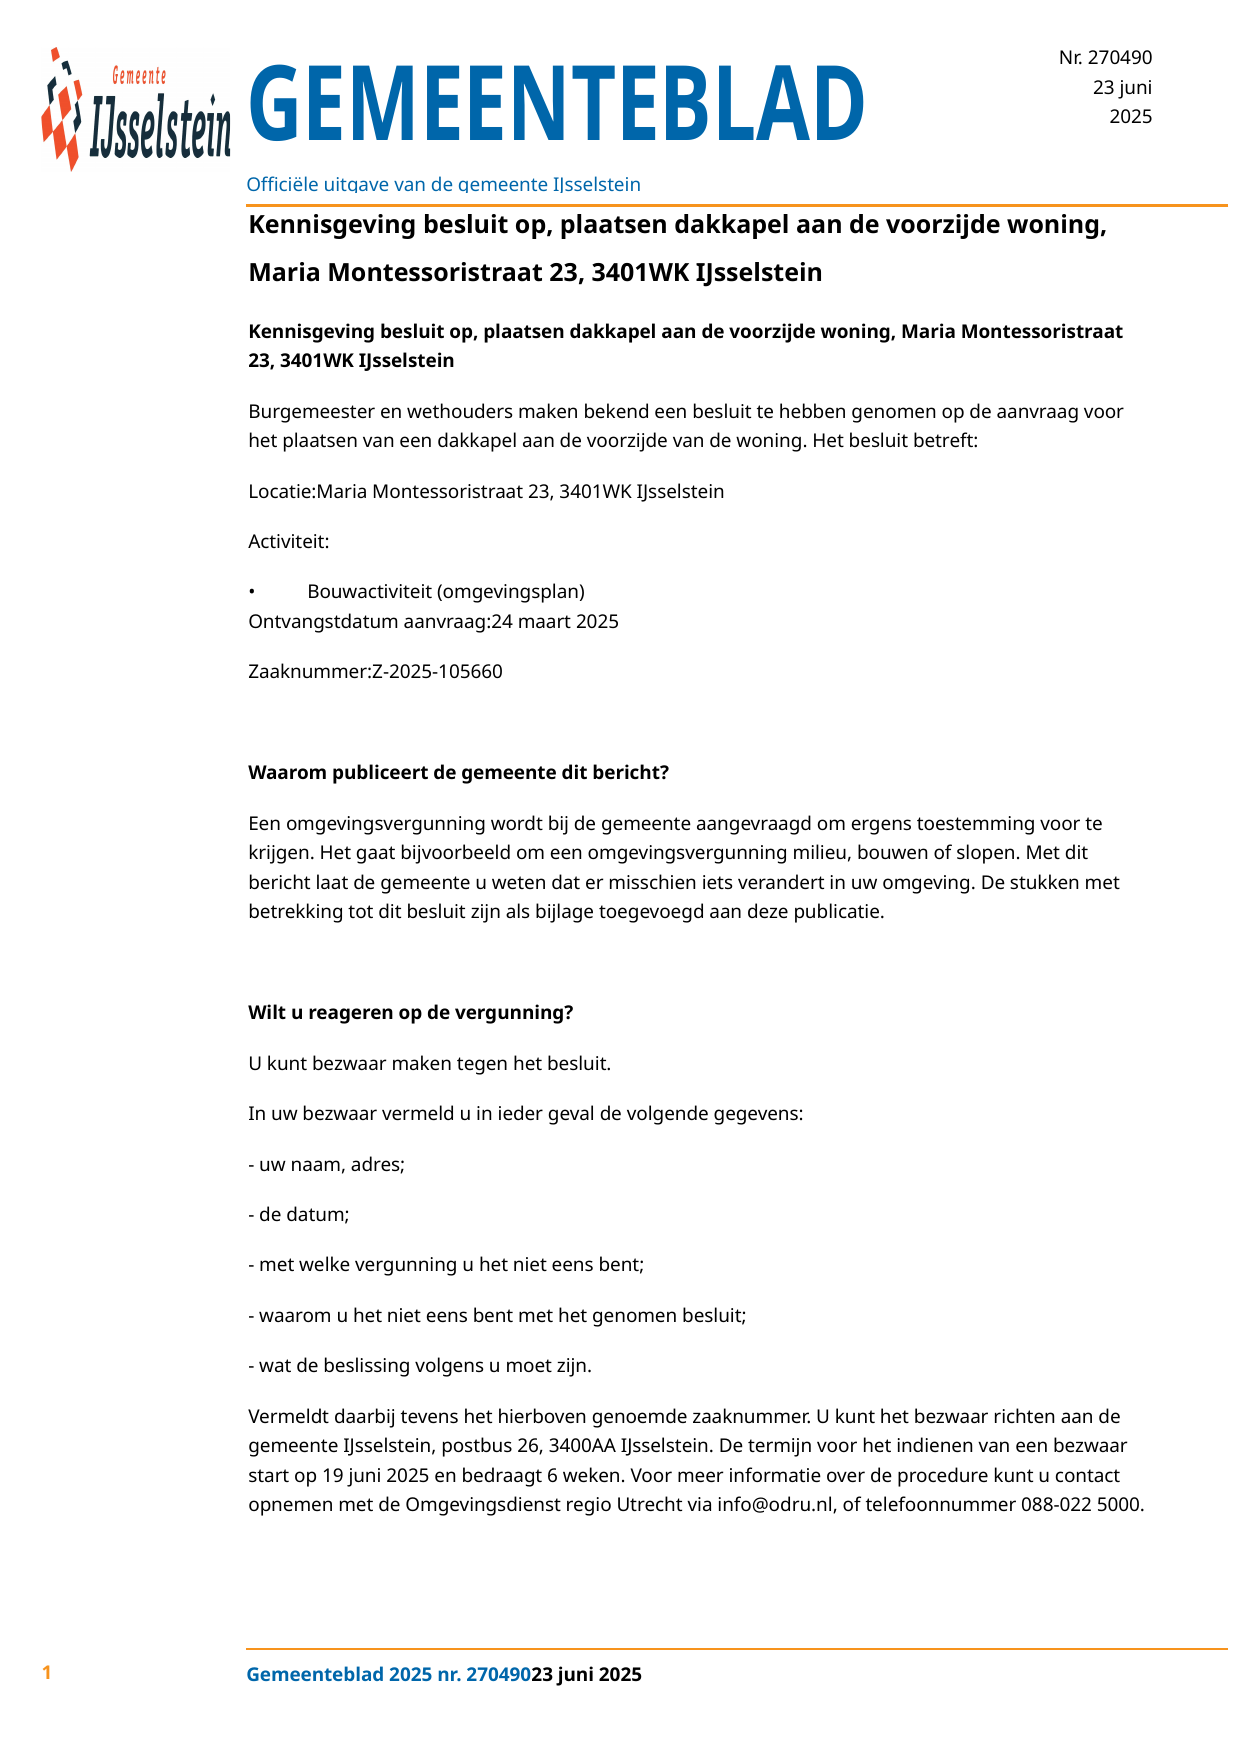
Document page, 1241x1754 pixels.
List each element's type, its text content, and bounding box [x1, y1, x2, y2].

text Ontvangstdatum aanvraag:24 maart 2025 [248, 608, 1152, 634]
text - uw naam, adres; [248, 1151, 1152, 1177]
list Bouwactiviteit (omgevingsplan) [248, 579, 1152, 604]
text U kunt bezwaar maken tegen het besluit. [248, 1050, 1152, 1076]
text In uw bezwaar vermeld u in ieder geval de volgende gegevens: [248, 1100, 1152, 1126]
text Wilt u reageren op de vergunning? [248, 999, 1152, 1025]
text Burgemeester en wethouders maken bekend een besluit te hebben genomen op de aanvraag voor het plaatsen van een dakkapel aan de voorzijde van de woning. Het besluit betreft: [248, 398, 1152, 453]
text - waarom u het niet eens bent met het genomen besluit; [248, 1302, 1152, 1328]
text Activiteit: [248, 528, 1152, 554]
text Kennisgeving besluit op, plaatsen dakkapel aan de voorzijde woning, Maria Montessoristraat 23, 3401WK IJsselstein [248, 207, 1152, 288]
text Waarom publiceert de gemeente dit bericht? [248, 759, 1152, 785]
text Locatie:Maria Montessoristraat 23, 3401WK IJsselstein [248, 478, 1152, 504]
text Vermeldt daarbij tevens het hierboven genoemde zaaknummer. U kunt het bezwaar richten aan de gemeente IJsselstein, postbus 26, 3400AA IJsselstein. De termijn voor het indienen van een bezwaar start op 19 juni 2025 en bedraagt 6 weken. Voor meer informatie over de procedure kunt u contact opnemen met de Omgevingsdienst regio Utrecht via info@odru.nl, of telefoonnummer 088-022 5000. [248, 1403, 1152, 1517]
text Een omgevingsvergunning wordt bij de gemeente aangevraagd om ergens toestemming voor te krijgen. Het gaat bijvoorbeeld om een omgevingsvergunning milieu, bouwen of slopen. Met dit bericht laat de gemeente u weten dat er misschien iets verandert in uw omgeving. De stukken met betrekking tot dit besluit zijn als bijlage toegevoegd aan deze publicatie. [248, 810, 1152, 924]
text - met welke vergunning u het niet eens bent; [248, 1252, 1152, 1277]
text Kennisgeving besluit op, plaatsen dakkapel aan de voorzijde woning, Maria Montessoristraat 23, 3401WK IJsselstein [248, 318, 1152, 373]
picture [41, 47, 231, 172]
text Zaaknummer:Z-2025-105660 [248, 659, 1152, 684]
text - wat de beslissing volgens u moet zijn. [248, 1352, 1152, 1378]
text - de datum; [248, 1201, 1152, 1227]
